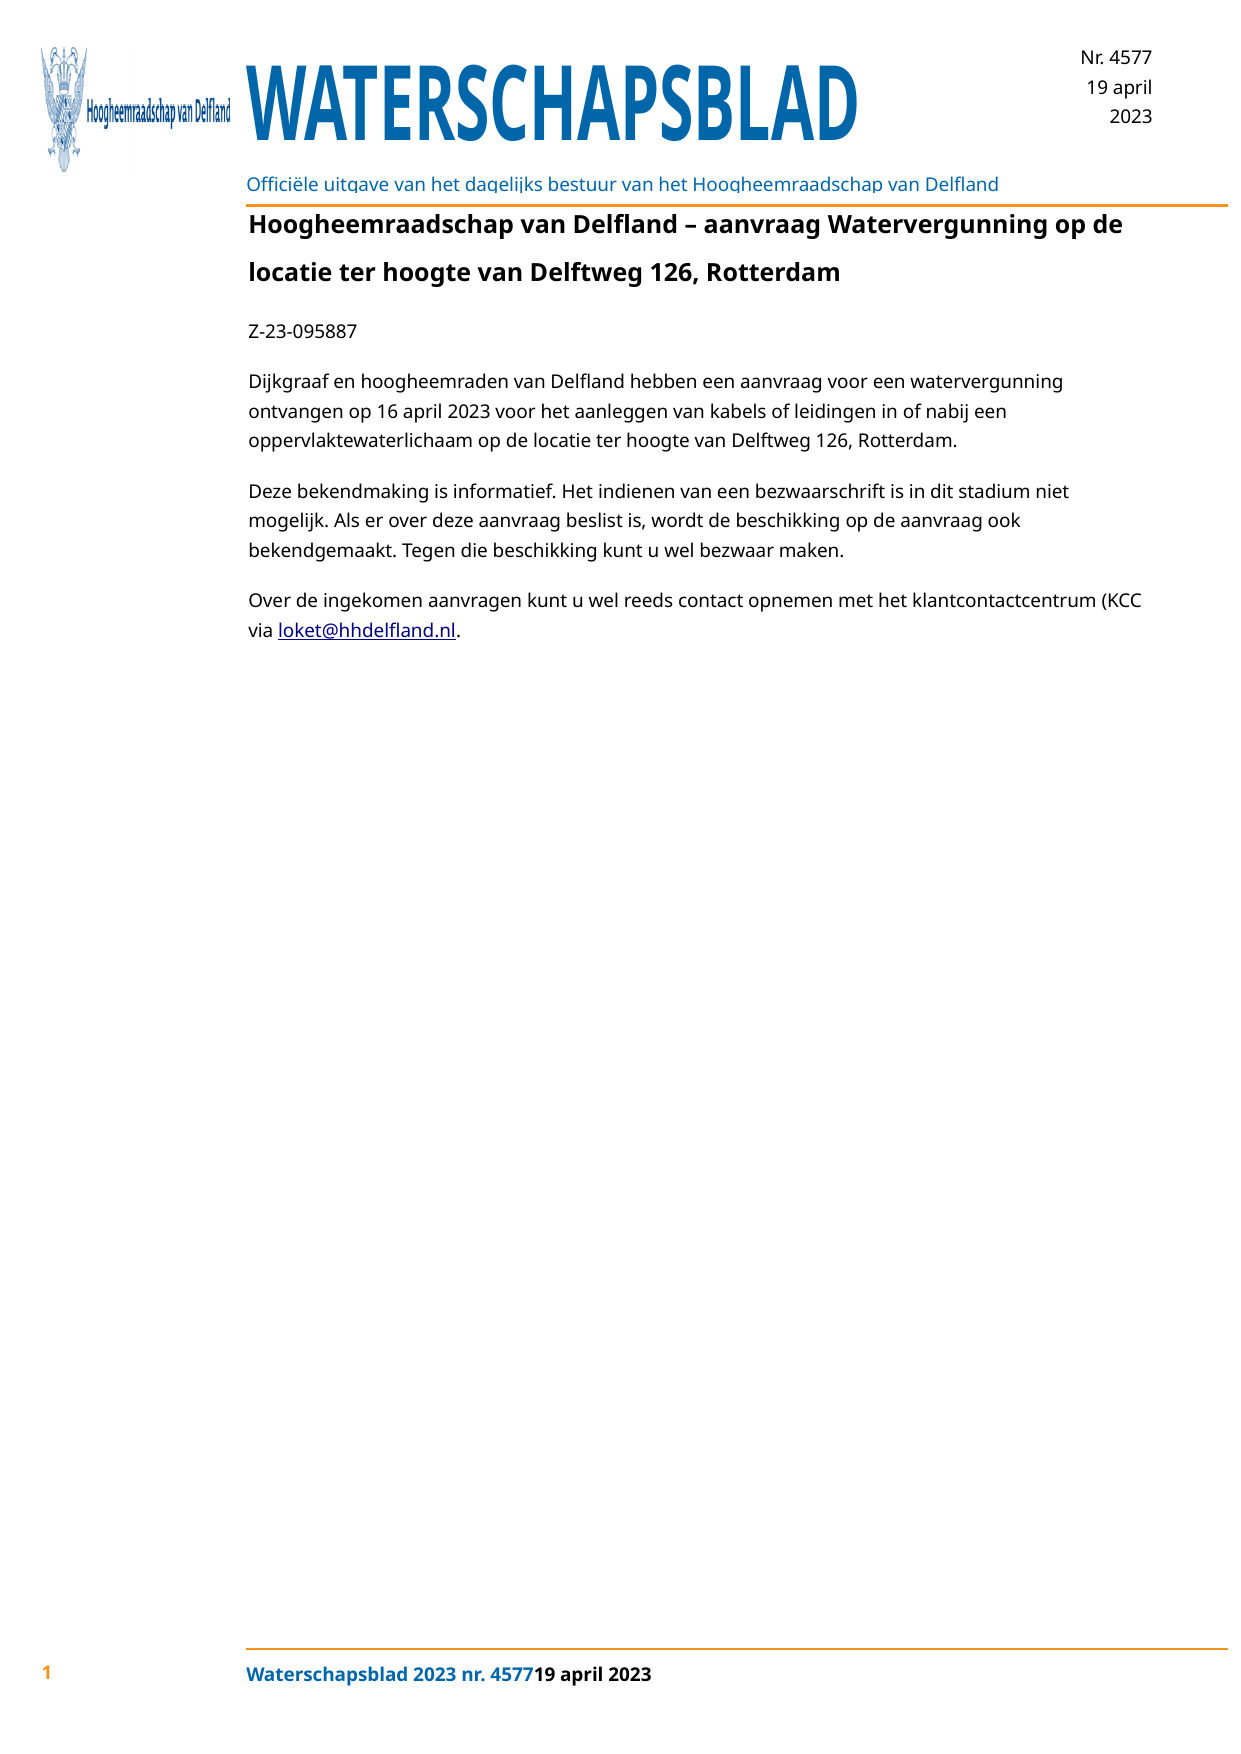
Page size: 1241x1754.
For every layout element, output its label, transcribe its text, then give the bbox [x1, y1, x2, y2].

text Dijkgraaf en hoogheemraden van Delfland hebben een aanvraag voor een watervergunning ontvangen op 16 april 2023 voor het aanleggen van kabels of leidingen in of nabij een oppervlaktewaterlichaam op de locatie ter hoogte van Delftweg 126, Rotterdam. [248, 368, 1152, 453]
text Z-23-095887 [248, 318, 1152, 344]
text Deze bekendmaking is informatief. Het indienen van een bezwaarschrift is in dit stadium niet mogelijk. Als er over deze aanvraag beslist is, wordt de beschikking op de aanvraag ook bekendgemaakt. Tegen die beschikking kunt u wel bezwaar maken. [248, 478, 1152, 563]
picture [41, 47, 231, 172]
text Hoogheemraadschap van Delfland – aanvraag Watervergunning op de locatie ter hoogte van Delftweg 126, Rotterdam [248, 207, 1152, 288]
text Over de ingekomen aanvragen kunt u wel reeds contact opnemen met het klantcontactcentrum (KCC via loket@hhdelfland.nl. [248, 587, 1152, 643]
